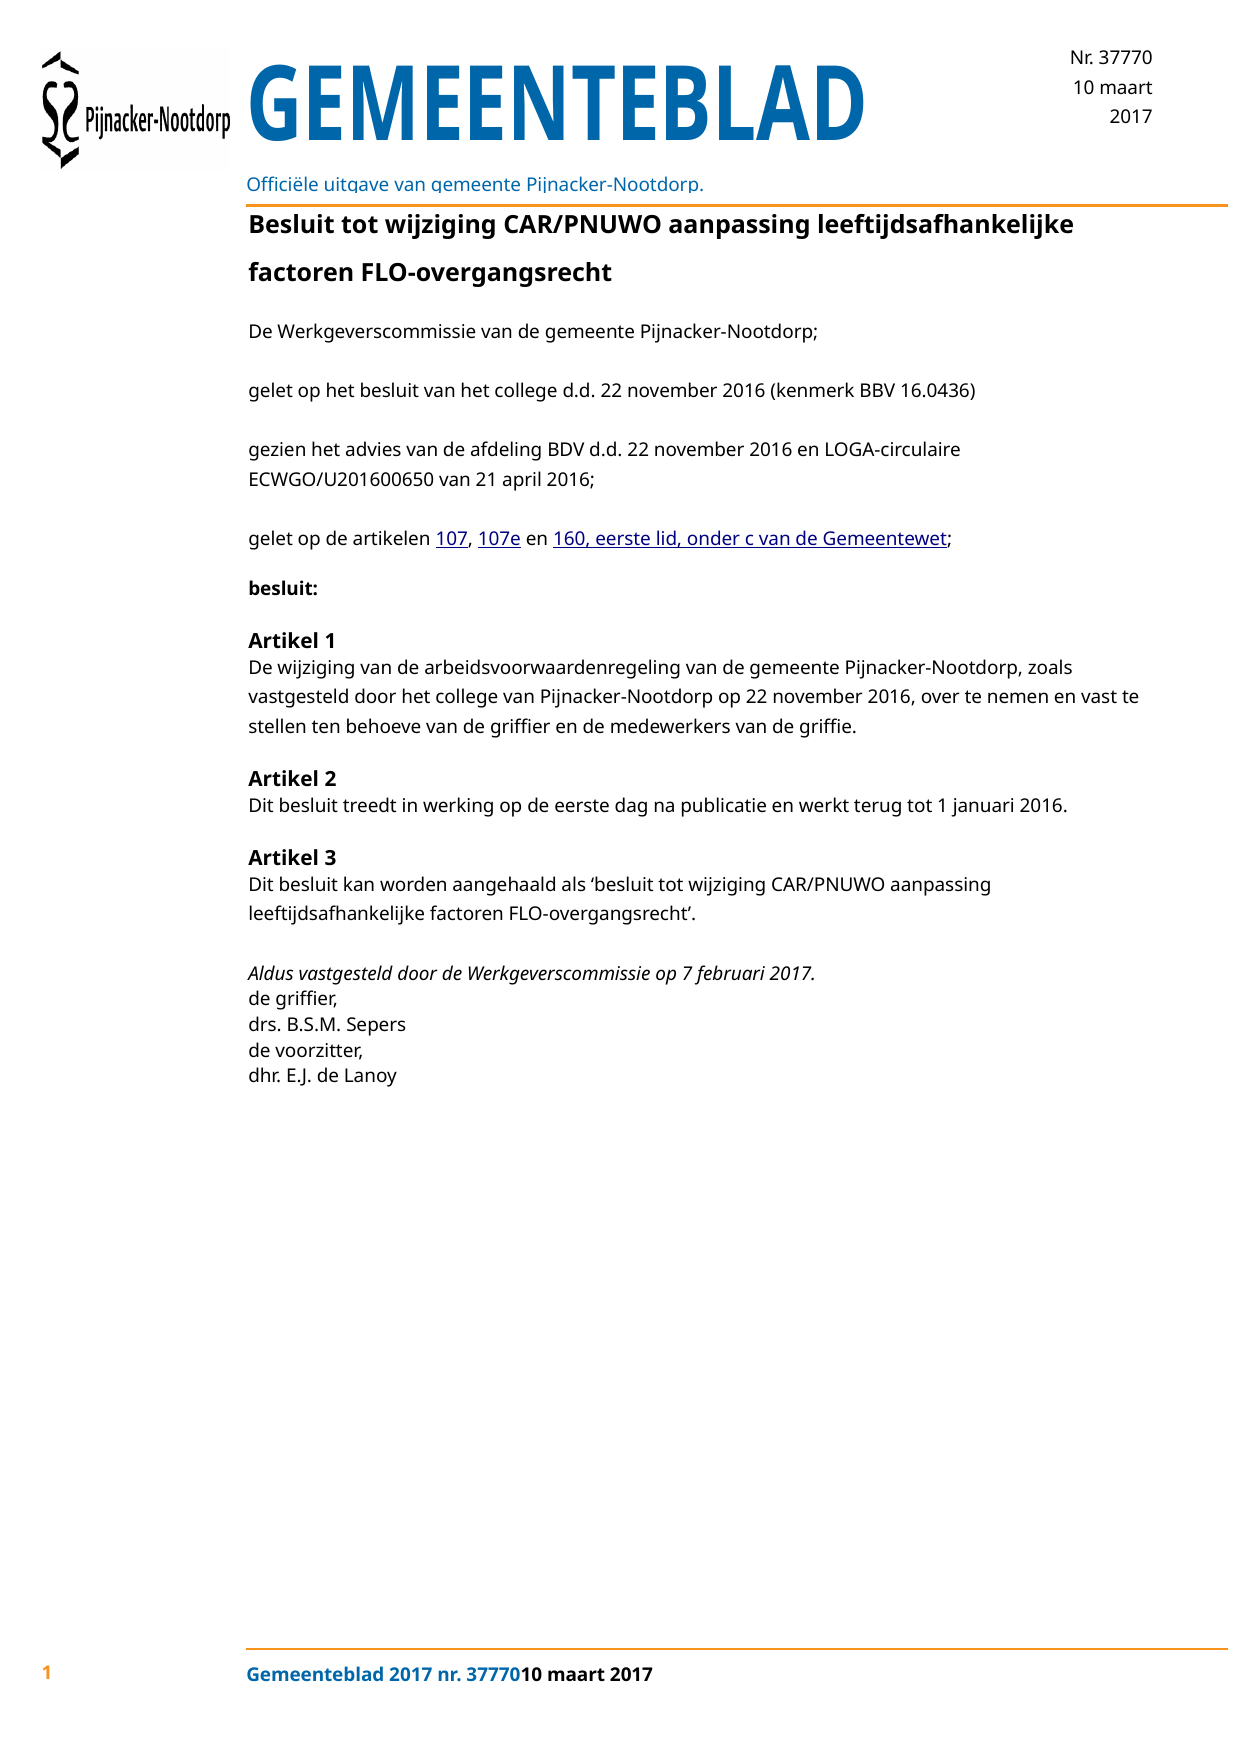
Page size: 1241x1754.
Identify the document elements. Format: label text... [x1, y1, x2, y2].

text Artikel 1 [248, 626, 1152, 654]
text de voorzitter, [248, 1037, 1152, 1063]
text Besluit tot wijziging CAR/PNUWO aanpassing leeftijdsafhankelijke factoren FLO-overgangsrecht [248, 207, 1152, 288]
text gezien het advies van de afdeling BDV d.d. 22 november 2016 en LOGA-circulaire ECWGO/U201600650 van 21 april 2016; [248, 436, 1152, 492]
text gelet op het besluit van het college d.d. 22 november 2016 (kenmerk BBV 16.0436) [248, 377, 1152, 403]
text Artikel 2 [248, 764, 1152, 792]
text Dit besluit treedt in werking op de eerste dag na publicatie en werkt terug tot 1 januari 2016. [248, 792, 1152, 818]
text Artikel 3 [248, 843, 1152, 871]
text gelet op de artikelen 107, 107e en 160, eerste lid, onder c van de Gemeentewet; [248, 525, 1152, 551]
picture [41, 47, 231, 172]
text De Werkgeverscommissie van de gemeente Pijnacker-Nootdorp; [248, 318, 1152, 344]
text De wijziging van de arbeidsvoorwaardenregeling van de gemeente Pijnacker-Nootdorp, zoals vastgesteld door het college van Pijnacker-Nootdorp op 22 november 2016, over te nemen en vast te stellen ten behoeve van de griffier en de medewerkers van de griffie. [248, 654, 1152, 739]
text drs. B.S.M. Sepers [248, 1011, 1152, 1037]
text besluit: [248, 575, 1152, 601]
text dhr. E.J. de Lanoy [248, 1063, 1152, 1088]
text Aldus vastgesteld door de Werkgeverscommissie op 7 februari 2017. [248, 960, 1152, 986]
text de griffier, [248, 986, 1152, 1011]
text Dit besluit kan worden aangehaald als ‘besluit tot wijziging CAR/PNUWO aanpassing leeftijdsafhankelijke factoren FLO-overgangsrecht’. [248, 871, 1152, 926]
